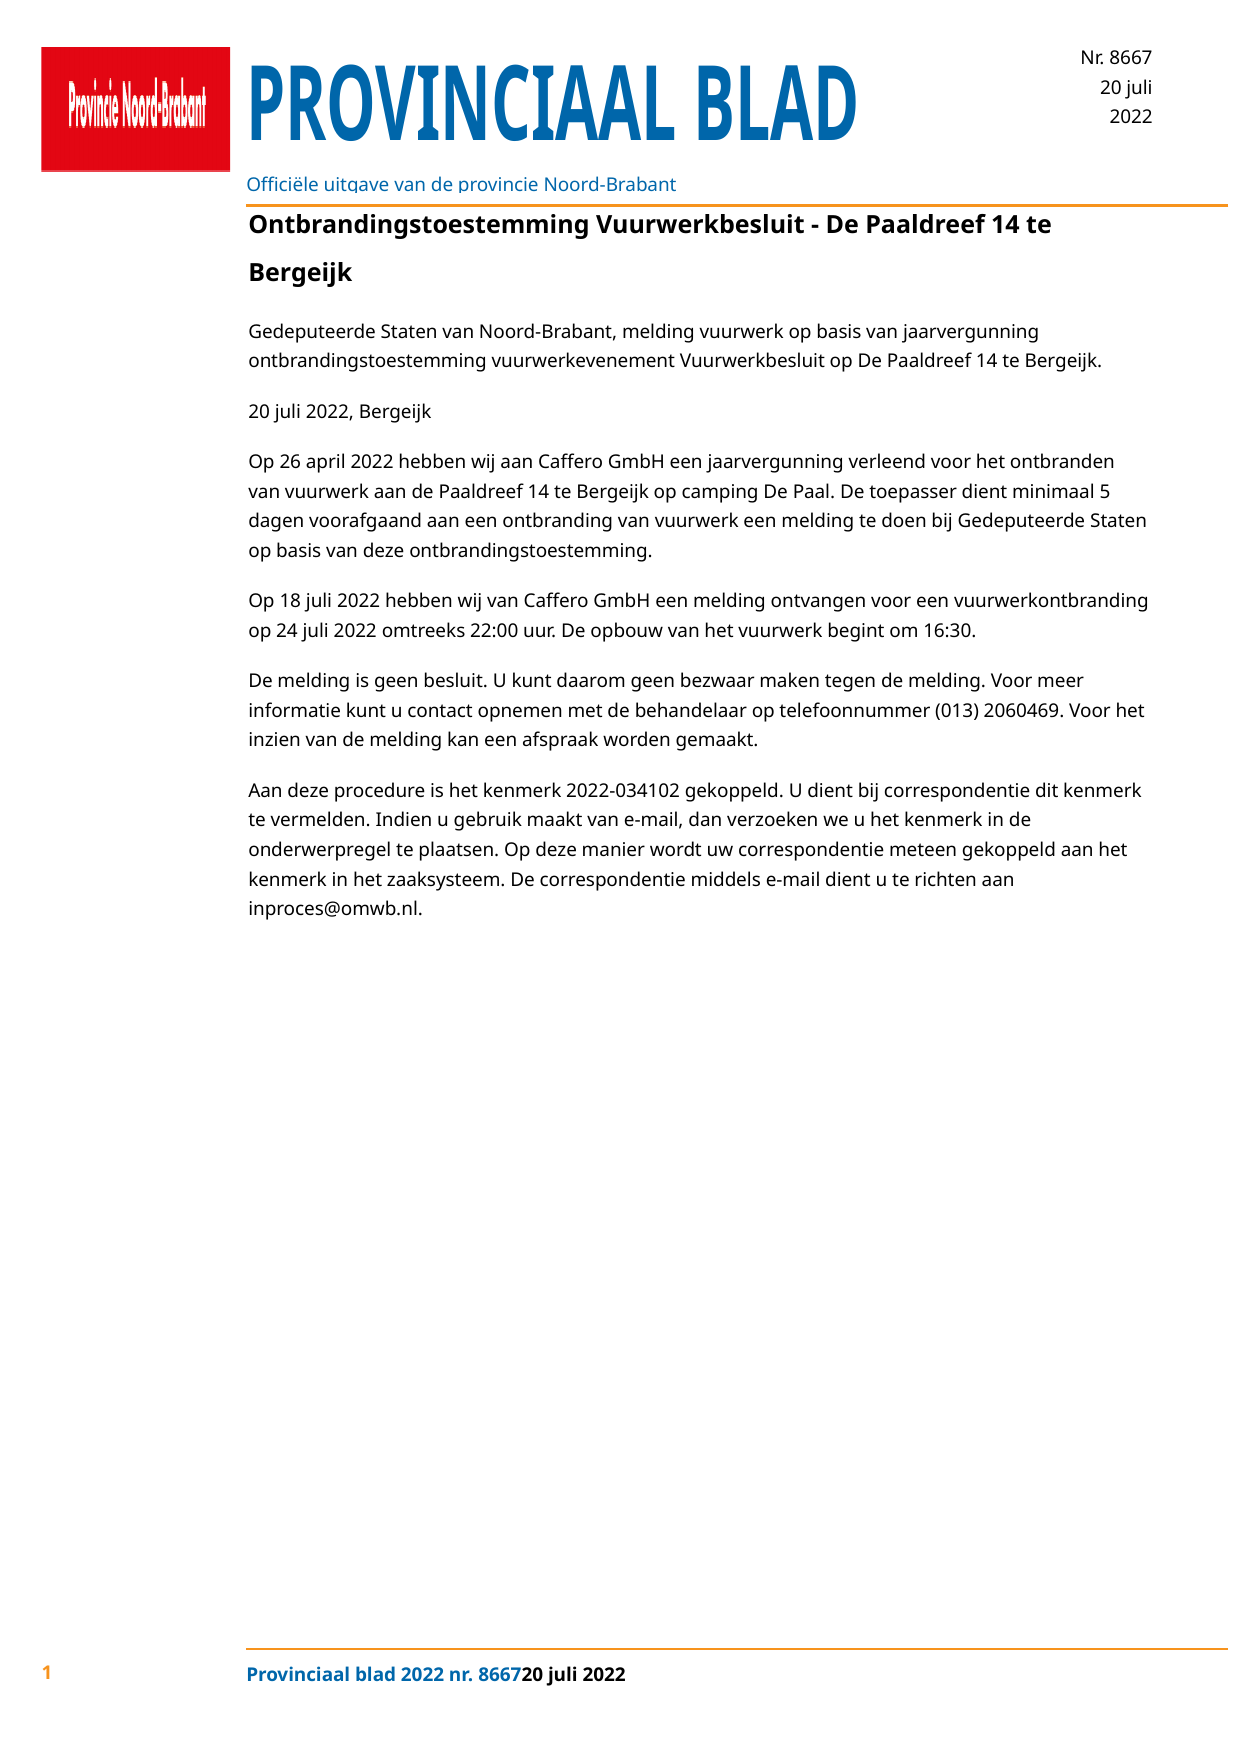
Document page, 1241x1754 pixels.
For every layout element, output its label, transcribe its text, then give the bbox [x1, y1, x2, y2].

picture [41, 47, 231, 172]
text Op 26 april 2022 hebben wij aan Caffero GmbH een jaarvergunning verleend voor het ontbranden van vuurwerk aan de Paaldreef 14 te Bergeijk op camping De Paal. De toepasser dient minimaal 5 dagen voorafgaand aan een ontbranding van vuurwerk een melding te doen bij Gedeputeerde Staten op basis van deze ontbrandingstoestemming. [248, 448, 1152, 563]
text Gedeputeerde Staten van Noord-Brabant, melding vuurwerk op basis van jaarvergunning ontbrandingstoestemming vuurwerkevenement Vuurwerkbesluit op De Paaldreef 14 te Bergeijk. [248, 318, 1152, 373]
text Aan deze procedure is het kenmerk 2022-034102 gekoppeld. U dient bij correspondentie dit kenmerk te vermelden. Indien u gebruik maakt van e-mail, dan verzoeken we u het kenmerk in de onderwerpregel te plaatsen. Op deze manier wordt uw correspondentie meteen gekoppeld aan het kenmerk in het zaaksysteem. De correspondentie middels e-mail dient u te richten aan inproces@omwb.nl. [248, 777, 1152, 921]
text Op 18 juli 2022 hebben wij van Caffero GmbH een melding ontvangen voor een vuurwerkontbranding op 24 juli 2022 omtreeks 22:00 uur. De opbouw van het vuurwerk begint om 16:30. [248, 587, 1152, 643]
text Ontbrandingstoestemming Vuurwerkbesluit - De Paaldreef 14 te Bergeijk [248, 207, 1152, 288]
text 20 juli 2022, Bergeijk [248, 398, 1152, 424]
text De melding is geen besluit. U kunt daarom geen bezwaar maken tegen de melding. Voor meer informatie kunt u contact opnemen met de behandelaar op telefoonnummer (013) 2060469. Voor het inzien van de melding kan een afspraak worden gemaakt. [248, 667, 1152, 752]
